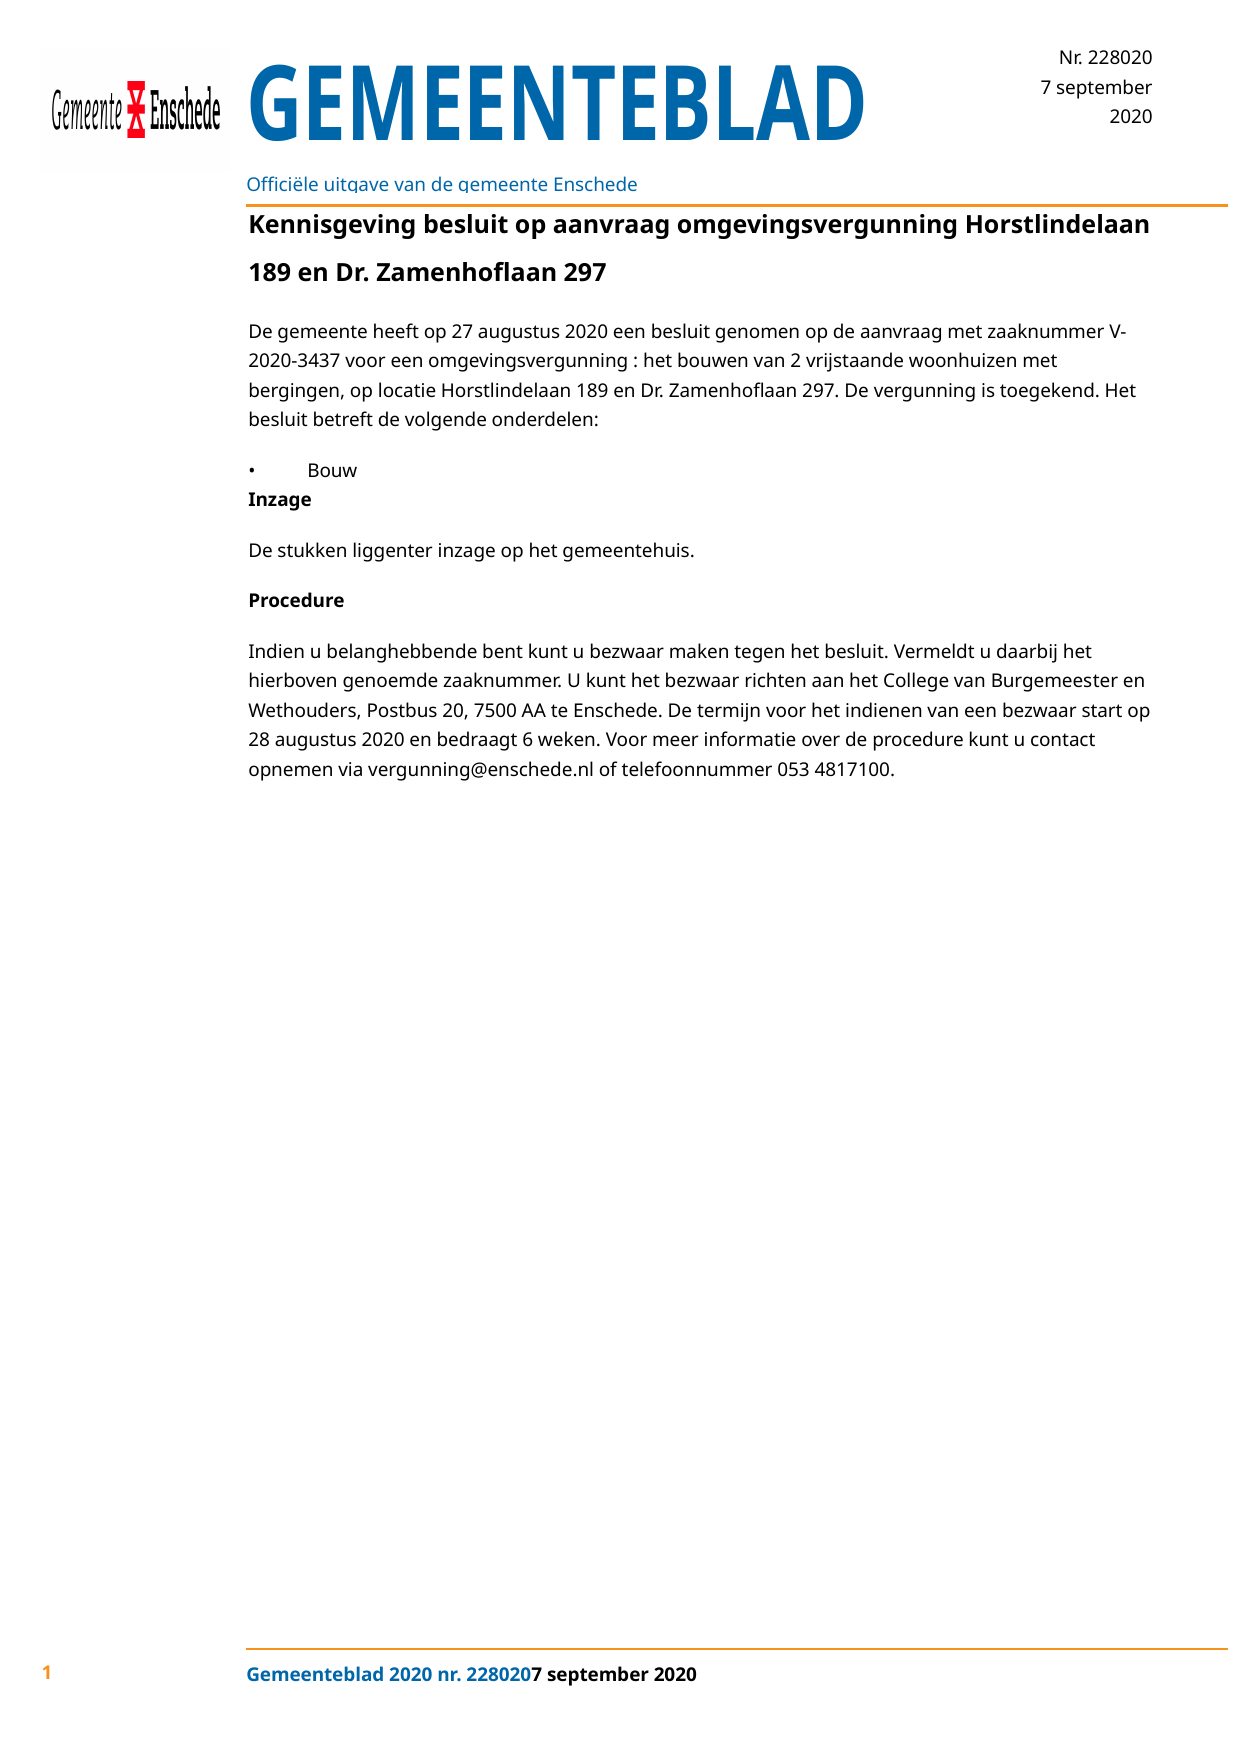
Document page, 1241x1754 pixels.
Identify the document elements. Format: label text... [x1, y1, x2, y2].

text De stukken liggenter inzage op het gemeentehuis. [248, 537, 1152, 563]
text De gemeente heeft op 27 augustus 2020 een besluit genomen op de aanvraag met zaaknummer V-2020-3437 voor een omgevingsvergunning : het bouwen van 2 vrijstaande woonhuizen met bergingen, op locatie Horstlindelaan 189 en Dr. Zamenhoflaan 297. De vergunning is toegekend. Het besluit betreft de volgende onderdelen: [248, 318, 1152, 432]
text Kennisgeving besluit op aanvraag omgevingsvergunning Horstlindelaan 189 en Dr. Zamenhoflaan 297 [248, 207, 1152, 288]
list Bouw [248, 457, 1152, 483]
text Indien u belanghebbende bent kunt u bezwaar maken tegen het besluit. Vermeldt u daarbij het hierboven genoemde zaaknummer. U kunt het bezwaar richten aan het College van Burgemees­ter en Wethouders, Postbus 20, 7500 AA te Enschede. De termijn voor het indienen van een bezwaar start op 28 augustus 2020 en bedraagt 6 weken. Voor meer informatie over de procedure kunt u contact opnemen via vergunning@enschede.nl of telefoonnummer 053 4817100. [248, 638, 1152, 782]
picture [41, 47, 231, 172]
text Inzage [248, 487, 1152, 512]
text Procedure [248, 587, 1152, 613]
